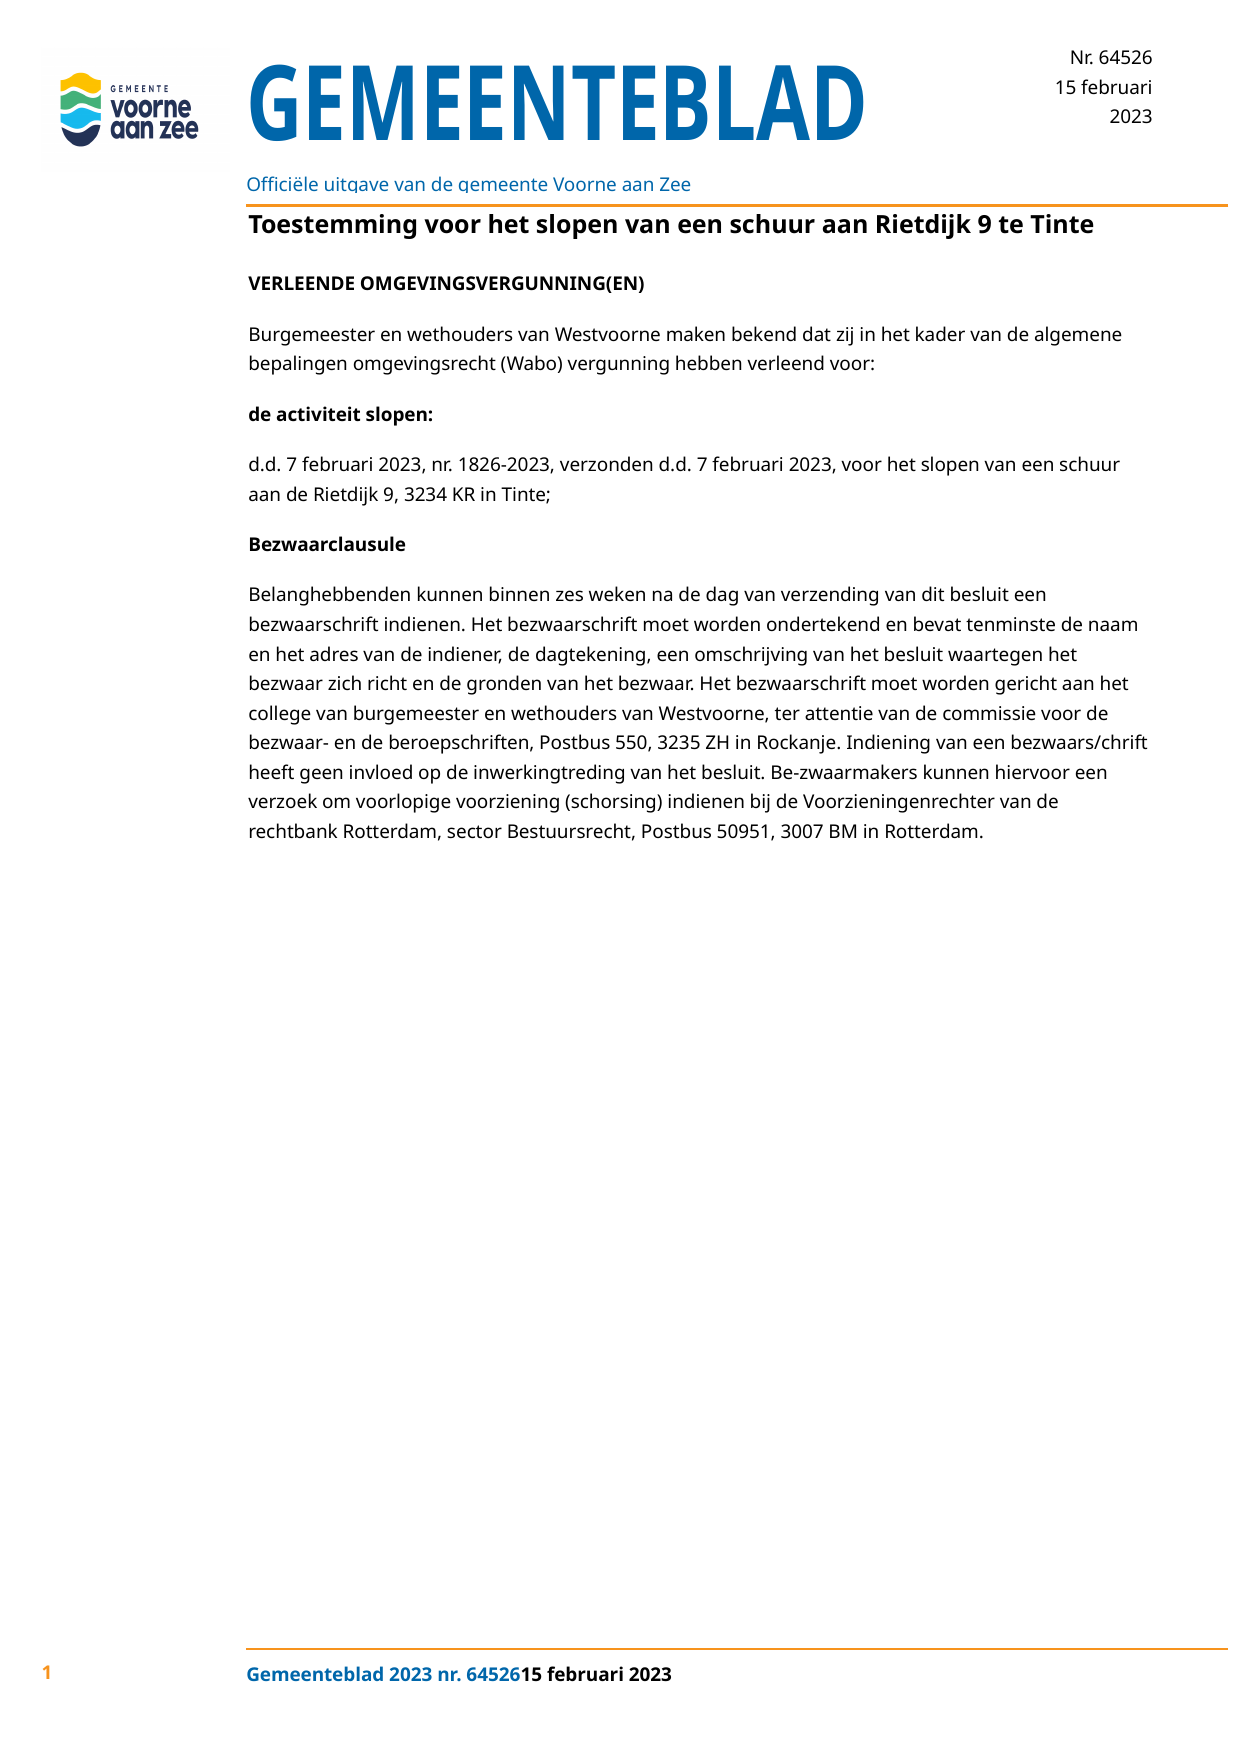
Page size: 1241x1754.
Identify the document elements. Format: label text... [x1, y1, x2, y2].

text de activiteit slopen: [248, 401, 1152, 426]
text Belanghebbenden kunnen binnen zes weken na de dag van verzending van dit besluit een bezwaarschrift indienen. Het bezwaarschrift moet worden ondertekend en bevat tenminste de naam en het adres van de indiener, de dagtekening, een omschrijving van het besluit waartegen het bezwaar zich richt en de gronden van het bezwaar. Het bezwaarschrift moet worden gericht aan het college van burgemeester en wethouders van Westvoorne, ter attentie van de commissie voor de bezwaar- en de beroepschriften, Postbus 550, 3235 ZH in Rockanje. Indiening van een bezwaars/chrift heeft geen invloed op de inwerkingtreding van het besluit. Be-zwaarmakers kunnen hiervoor een verzoek om voorlopige voorziening (schorsing) indienen bij de Voorzieningenrechter van de rechtbank Rotterdam, sector Bestuursrecht, Postbus 50951, 3007 BM in Rotterdam. [248, 582, 1152, 844]
text Toestemming voor het slopen van een schuur aan Rietdijk 9 te Tinte [248, 207, 1152, 241]
text Bezwaarclausule [248, 531, 1152, 557]
text Burgemeester en wethouders van Westvoorne maken bekend dat zij in het kader van de algemene bepalingen omgevingsrecht (Wabo) vergunning hebben verleend voor: [248, 321, 1152, 376]
picture [41, 47, 231, 172]
text d.d. 7 februari 2023, nr. 1826-2023, verzonden d.d. 7 februari 2023, voor het slopen van een schuur aan de Rietdijk 9, 3234 KR in Tinte; [248, 451, 1152, 506]
text VERLEENDE OMGEVINGSVERGUNNING(EN) [248, 270, 1152, 296]
